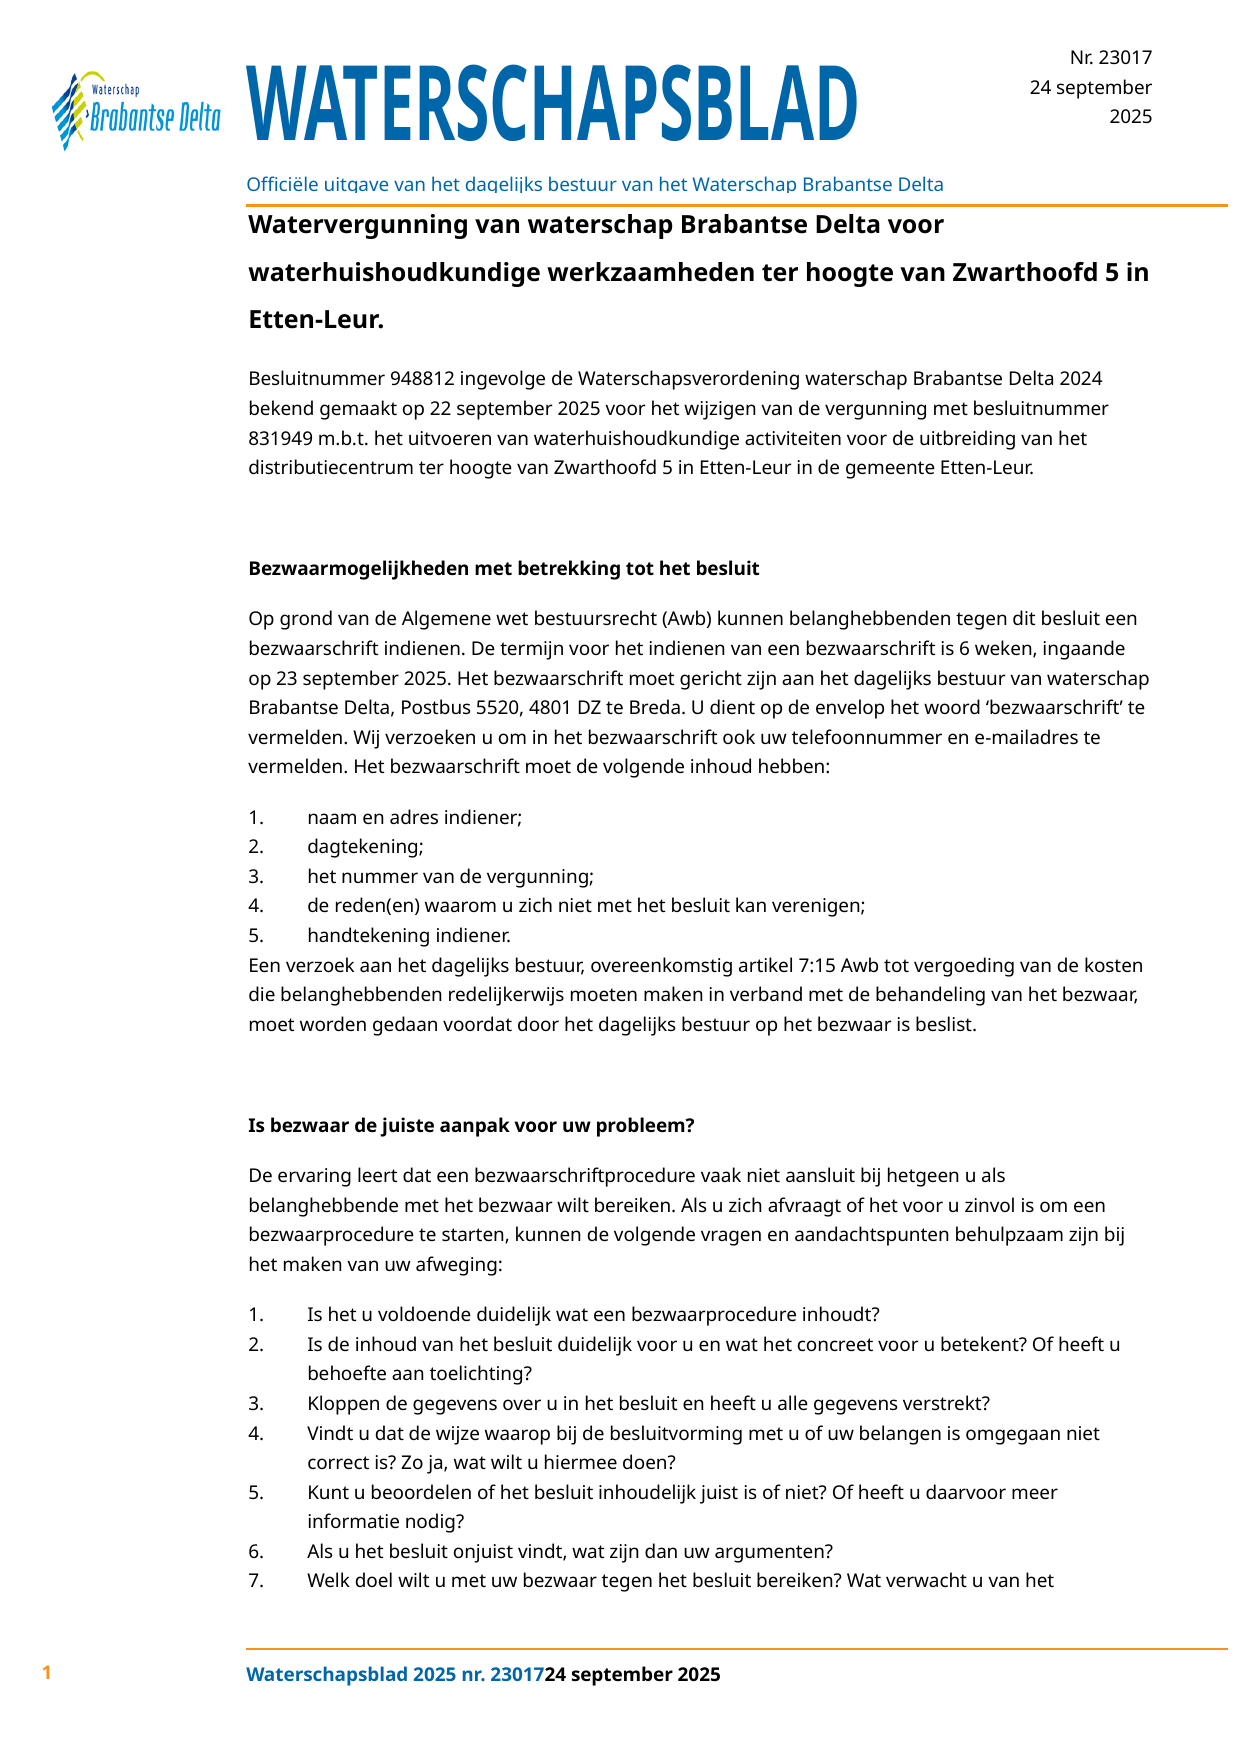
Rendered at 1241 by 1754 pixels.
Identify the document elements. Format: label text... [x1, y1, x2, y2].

list Is de inhoud van het besluit duidelijk voor u en wat het concreet voor u betekent? Of heeft u behoefte aan toelichting? [248, 1331, 1152, 1386]
list Welk doel wilt u met uw bezwaar tegen het besluit bereiken? Wat verwacht u van het [248, 1568, 1152, 1593]
list Kunt u beoordelen of het besluit inhoudelijk juist is of niet? Of heeft u daarvoor meer informatie nodig? [248, 1479, 1152, 1534]
list het nummer van de vergunning; [248, 863, 1152, 889]
text Is bezwaar de juiste aanpak voor uw probleem? [248, 1112, 1152, 1137]
text Besluitnummer 948812 ingevolge de Waterschapsverordening waterschap Brabantse Delta 2024 bekend gemaakt op 22 september 2025 voor het wijzigen van de vergunning met besluitnummer 831949 m.b.t. het uitvoeren van waterhuishoudkundige activiteiten voor de uitbreiding van het distributiecentrum ter hoogte van Zwarthoofd 5 in Etten-Leur in de gemeente Etten-Leur. [248, 366, 1152, 480]
list handtekening indiener. [248, 922, 1152, 948]
text De ervaring leert dat een bezwaarschriftprocedure vaak niet aansluit bij hetgeen u als belanghebbende met het bezwaar wilt bereiken. Als u zich afvraagt of het voor u zinvol is om een bezwaarprocedure te starten, kunnen de volgende vragen en aandachtspunten behulpzaam zijn bij het maken van uw afweging: [248, 1162, 1152, 1277]
text Bezwaarmogelijkheden met betrekking tot het besluit [248, 555, 1152, 581]
list Als u het besluit onjuist vindt, wat zijn dan uw argumenten? [248, 1538, 1152, 1564]
list dagtekening; [248, 833, 1152, 859]
text Watervergunning van waterschap Brabantse Delta voor waterhuishoudkundige werkzaamheden ter hoogte van Zwarthoofd 5 in Etten-Leur. [248, 207, 1152, 336]
list Is het u voldoende duidelijk wat een bezwaarprocedure inhoudt? [248, 1301, 1152, 1327]
text Op grond van de Algemene wet bestuursrecht (Awb) kunnen belanghebbenden tegen dit besluit een bezwaarschrift indienen. De termijn voor het indienen van een bezwaarschrift is 6 weken, ingaande op 23 september 2025. Het bezwaarschrift moet gericht zijn aan het dagelijks bestuur van waterschap Brabantse Delta, Postbus 5520, 4801 DZ te Breda. U dient op de envelop het woord ‘bezwaarschrift’ te vermelden. Wij verzoeken u om in het bezwaarschrift ook uw telefoonnummer en e‑mailadres te vermelden. Het bezwaarschrift moet de volgende inhoud hebben: [248, 606, 1152, 779]
list de reden(en) waarom u zich niet met het besluit kan verenigen; [248, 893, 1152, 918]
text Een verzoek aan het dagelijks bestuur, overeenkomstig artikel 7:15 Awb tot vergoeding van de kosten die belanghebbenden redelijkerwijs moeten maken in verband met de behandeling van het bezwaar, moet worden gedaan voordat door het dagelijks bestuur op het bezwaar is beslist. [248, 952, 1152, 1037]
list Kloppen de gegevens over u in het besluit en heeft u alle gegevens verstrekt? [248, 1390, 1152, 1416]
list naam en adres indiener; [248, 804, 1152, 829]
list Vindt u dat de wijze waarop bij de besluitvorming met u of uw belangen is omgegaan niet correct is? Zo ja, wat wilt u hiermee doen? [248, 1420, 1152, 1475]
picture [41, 47, 231, 172]
